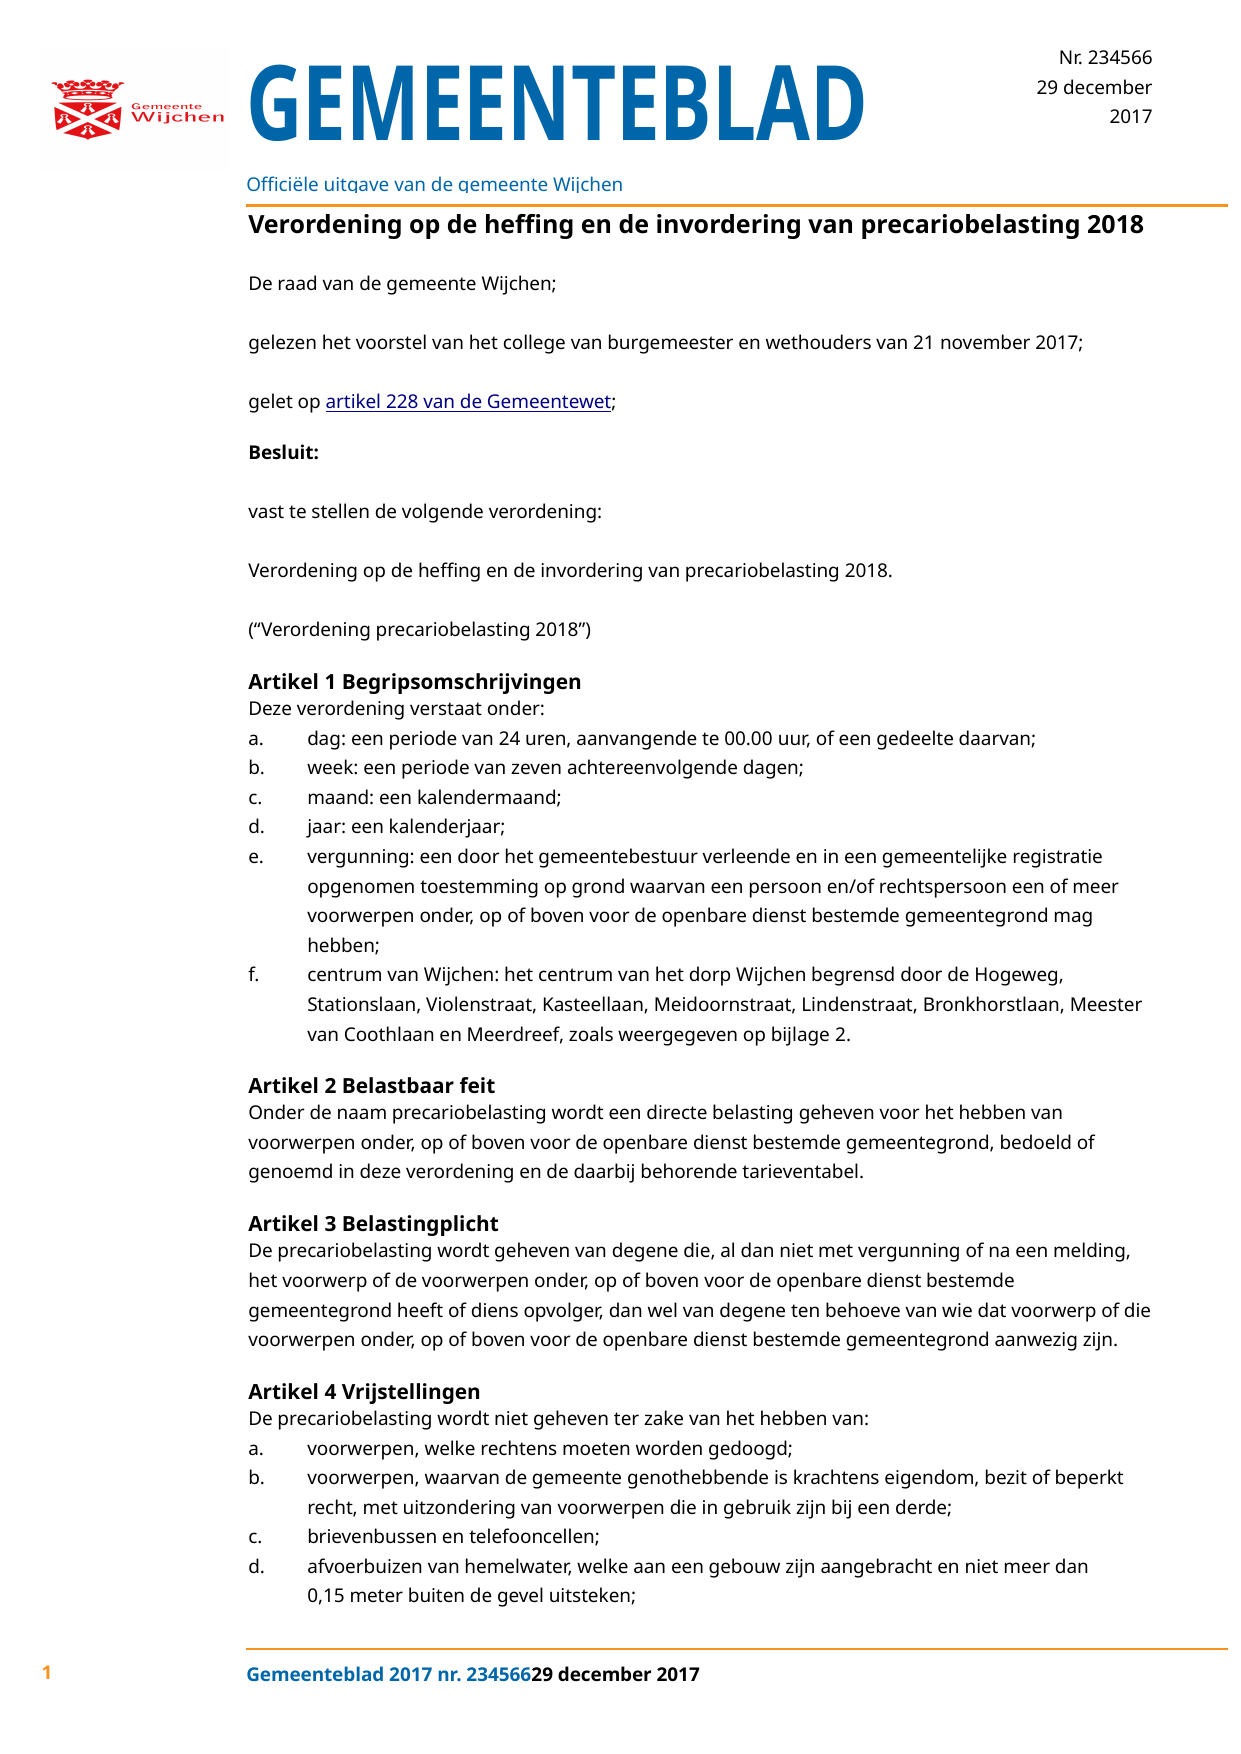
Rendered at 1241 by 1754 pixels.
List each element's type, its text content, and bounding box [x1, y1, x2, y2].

text vast te stellen de volgende verordening: [248, 498, 1152, 524]
text gelezen het voorstel van het college van burgemeester en wethouders van 21 november 2017; [248, 329, 1152, 355]
text Artikel 2 Belastbaar feit [248, 1071, 1152, 1099]
list dag: een periode van 24 uren, aanvangende te 00.00 uur, of een gedeelte daarvan; [248, 725, 1152, 751]
list week: een periode van zeven achtereenvolgende dagen; [248, 754, 1152, 780]
list brievenbussen en telefooncellen; [248, 1523, 1152, 1549]
text Onder de naam precariobelasting wordt een directe belasting geheven voor het hebben van voorwerpen onder, op of boven voor de openbare dienst bestemde gemeentegrond, bedoeld of genoemd in deze verordening en de daarbij behorende tarieventabel. [248, 1099, 1152, 1184]
list centrum van Wijchen: het centrum van het dorp Wijchen begrensd door de Hogeweg, Stationslaan, Violenstraat, Kasteellaan, Meidoornstraat, Lindenstraat, Bronkhorstlaan, Meester van Coothlaan en Meerdreef, zoals weergegeven op bijlage 2. [248, 962, 1152, 1046]
text Deze verordening verstaat onder: [248, 695, 1152, 721]
text Artikel 3 Belastingplicht [248, 1209, 1152, 1238]
list maand: een kalendermaand; [248, 784, 1152, 810]
list voorwerpen, waarvan de gemeente genothebbende is krachtens eigendom, bezit of beperkt recht, met uitzondering van voorwerpen die in gebruik zijn bij een derde; [248, 1464, 1152, 1520]
list vergunning: een door het gemeentebestuur verleende en in een gemeentelijke registratie opgenomen toestemming op grond waarvan een persoon en/of rechtspersoon een of meer voorwerpen onder, op of boven voor de openbare dienst bestemde gemeentegrond mag hebben; [248, 843, 1152, 958]
text Besluit: [248, 439, 1152, 465]
text Verordening op de heffing en de invordering van precariobelasting 2018. [248, 557, 1152, 583]
text De precariobelasting wordt geheven van degene die, al dan niet met vergunning of na een melding, het voorwerp of de voorwerpen onder, op of boven voor de openbare dienst bestemde gemeentegrond heeft of diens opvolger, dan wel van degene ten behoeve van wie dat voorwerp of die voorwerpen onder, op of boven voor de openbare dienst bestemde gemeentegrond aanwezig zijn. [248, 1238, 1152, 1352]
list voorwerpen, welke rechtens moeten worden gedoogd; [248, 1435, 1152, 1461]
list jaar: een kalenderjaar; [248, 814, 1152, 839]
text De raad van de gemeente Wijchen; [248, 270, 1152, 296]
text Artikel 1 Begripsomschrijvingen [248, 667, 1152, 695]
text Artikel 4 Vrijstellingen [248, 1377, 1152, 1405]
list afvoerbuizen van hemelwater, welke aan een gebouw zijn aangebracht en niet meer dan 0,15 meter buiten de gevel uitsteken; [248, 1553, 1152, 1608]
text gelet op artikel 228 van de Gemeentewet; [248, 389, 1152, 414]
picture [41, 47, 231, 172]
text Verordening op de heffing en de invordering van precariobelasting 2018 [248, 207, 1152, 241]
text (“Verordening precariobelasting 2018”) [248, 616, 1152, 642]
text De precariobelasting wordt niet geheven ter zake van het hebben van: [248, 1405, 1152, 1431]
